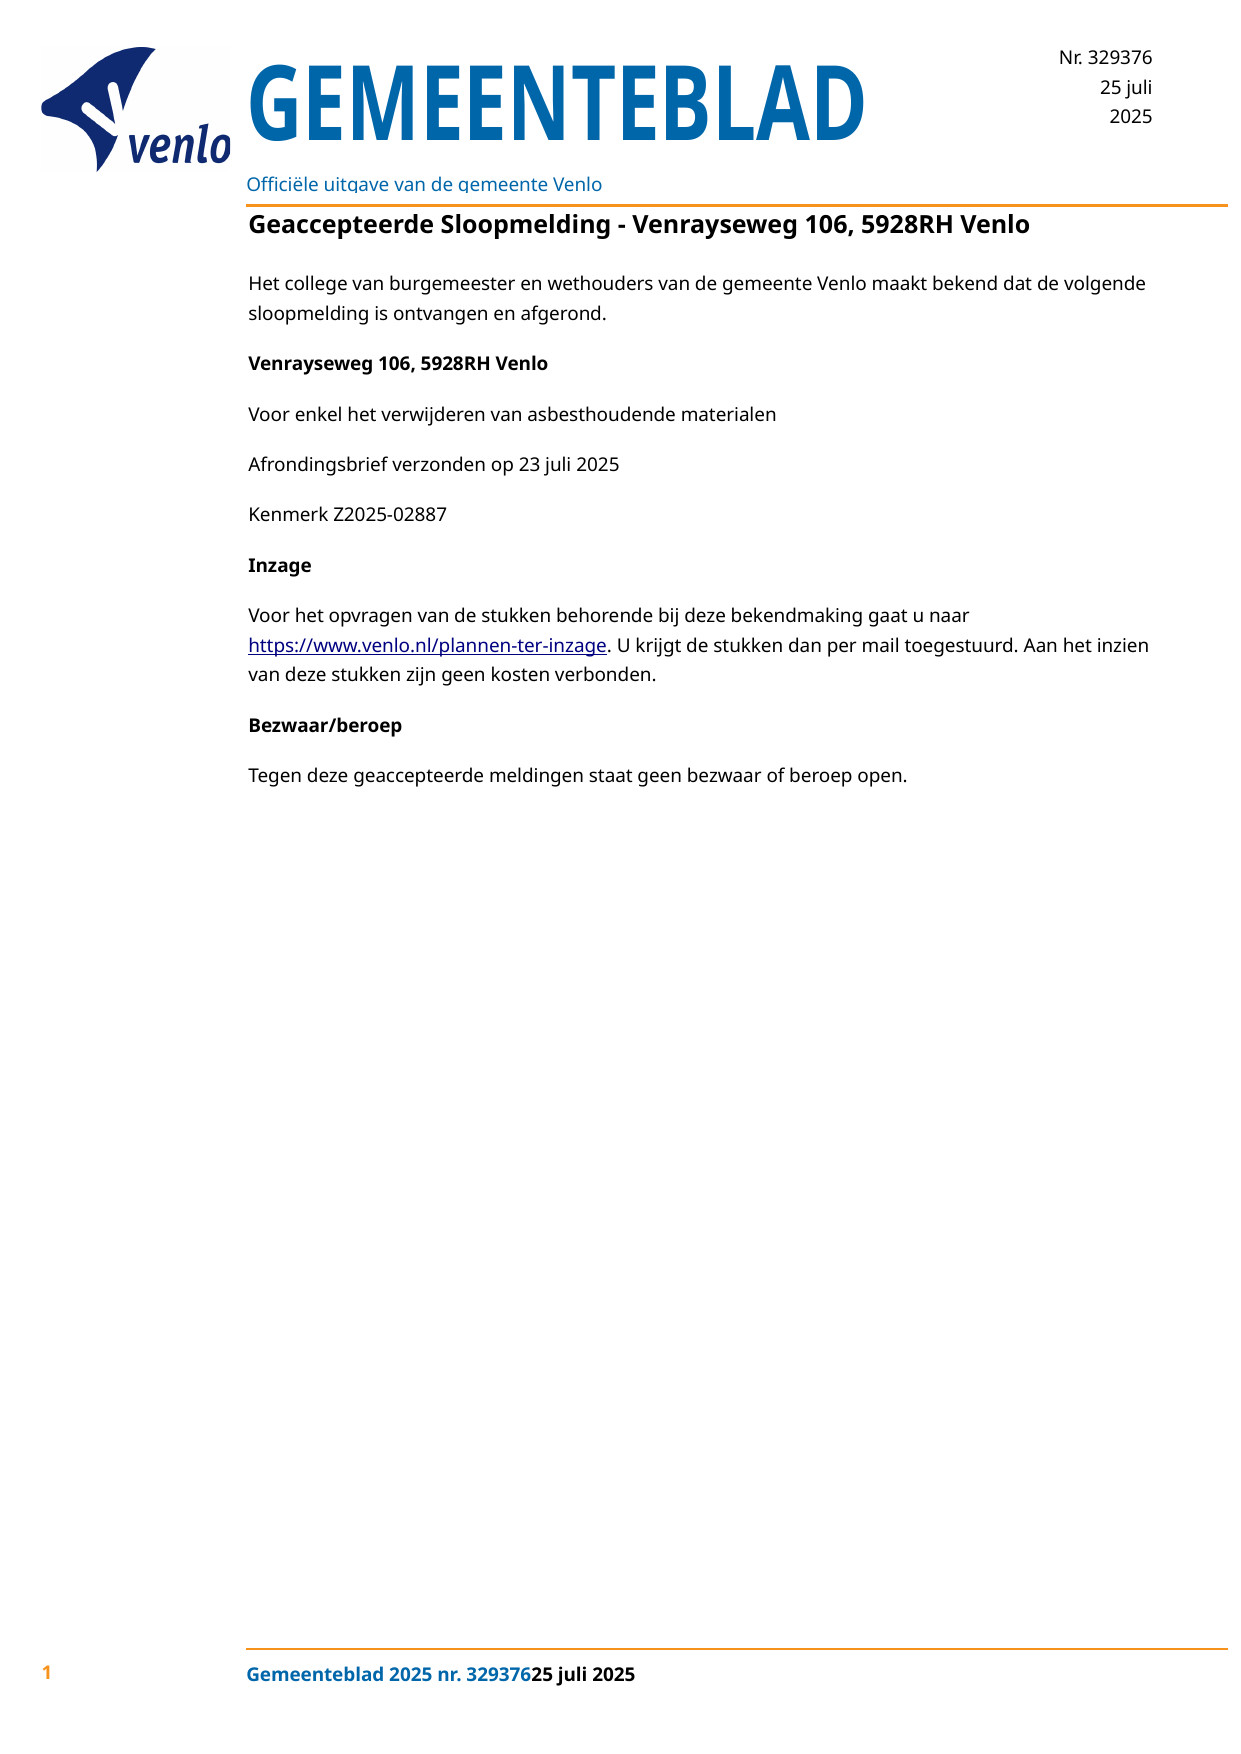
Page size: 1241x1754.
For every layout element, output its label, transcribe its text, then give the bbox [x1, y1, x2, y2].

text Geaccepteerde Sloopmelding - Venrayseweg 106, 5928RH Venlo [248, 207, 1152, 241]
text Voor het opvragen van de stukken behorende bij deze bekendmaking gaat u naar https://www.venlo.nl/plannen-ter-inzage. U krijgt de stukken dan per mail toegestuurd. Aan het inzien van deze stukken zijn geen kosten verbonden. [248, 602, 1152, 687]
text Tegen deze geaccepteerde meldingen staat geen bezwaar of beroep open. [248, 762, 1152, 788]
text Het college van burgemeester en wethouders van de gemeente Venlo maakt bekend dat de volgende sloopmelding is ontvangen en afgerond. [248, 270, 1152, 326]
text Kenmerk Z2025-02887 [248, 502, 1152, 527]
picture [41, 47, 231, 172]
text Voor enkel het verwijderen van asbesthoudende materialen [248, 401, 1152, 426]
text Venrayseweg 106, 5928RH Venlo [248, 350, 1152, 376]
text Inzage [248, 552, 1152, 578]
text Bezwaar/beroep [248, 712, 1152, 738]
text Afrondingsbrief verzonden op 23 juli 2025 [248, 451, 1152, 477]
